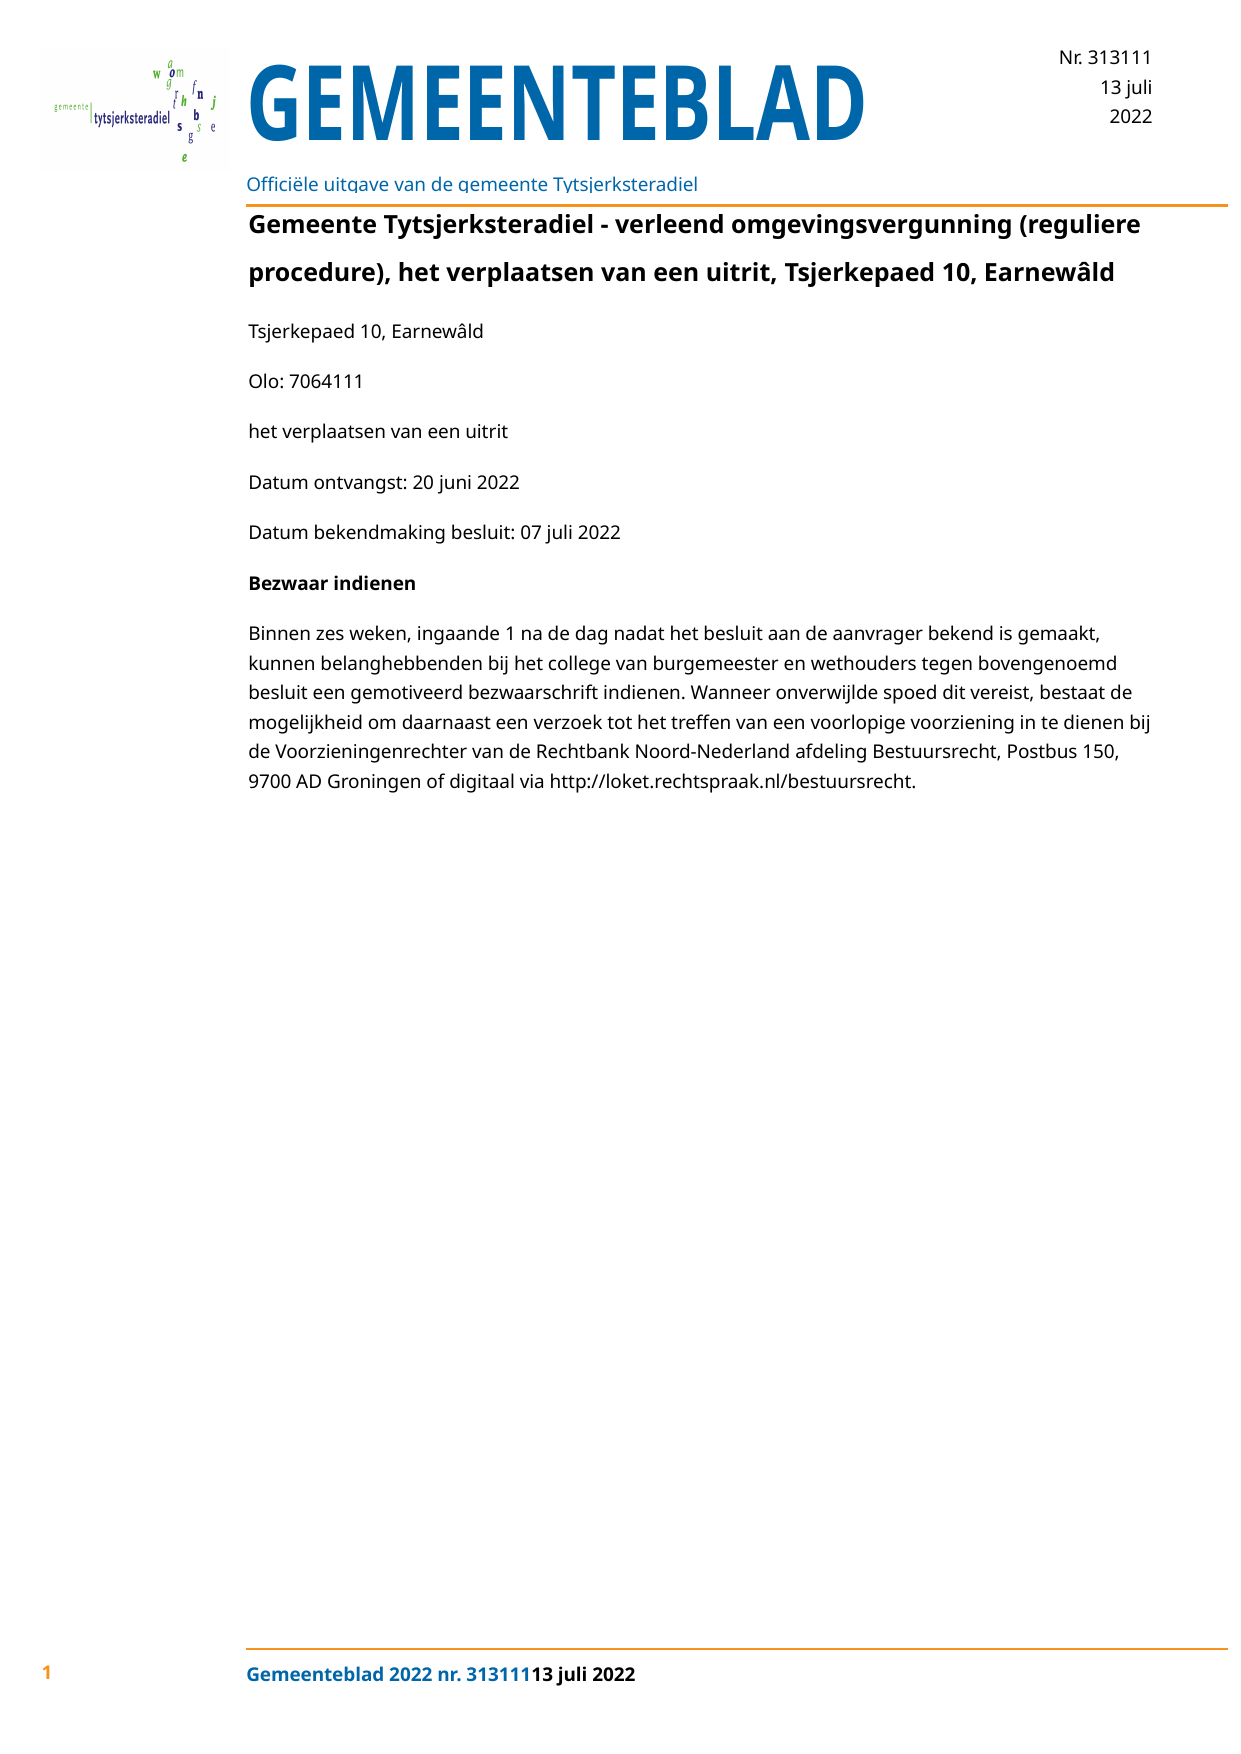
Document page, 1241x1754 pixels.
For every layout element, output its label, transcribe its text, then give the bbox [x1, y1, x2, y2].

text Bezwaar indienen [248, 570, 1152, 596]
text het verplaatsen van een uitrit [248, 419, 1152, 444]
text Datum ontvangst: 20 juni 2022 [248, 469, 1152, 495]
text Tsjerkepaed 10, Earnewâld [248, 318, 1152, 344]
picture [41, 47, 231, 172]
text Binnen zes weken, ingaande 1 na de dag nadat het besluit aan de aanvrager bekend is gemaakt, kunnen belanghebbenden bij het college van burgemeester en wethouders tegen bovengenoemd besluit een gemotiveerd bezwaarschrift indienen. Wanneer onverwijlde spoed dit vereist, bestaat de mogelijkheid om daarnaast een verzoek tot het treffen van een voorlopige voorziening in te dienen bij de Voorzieningenrechter van de Rechtbank Noord-Nederland afdeling Bestuursrecht, Postbus 150, 9700 AD Groningen of digitaal via http://loket.rechtspraak.nl/bestuursrecht. [248, 620, 1152, 794]
text Datum bekendmaking besluit: 07 juli 2022 [248, 519, 1152, 545]
text Olo: 7064111 [248, 368, 1152, 394]
text Gemeente Tytsjerksteradiel - verleend omgevingsvergunning (reguliere procedure), het verplaatsen van een uitrit, Tsjerkepaed 10, Earnewâld [248, 207, 1152, 288]
